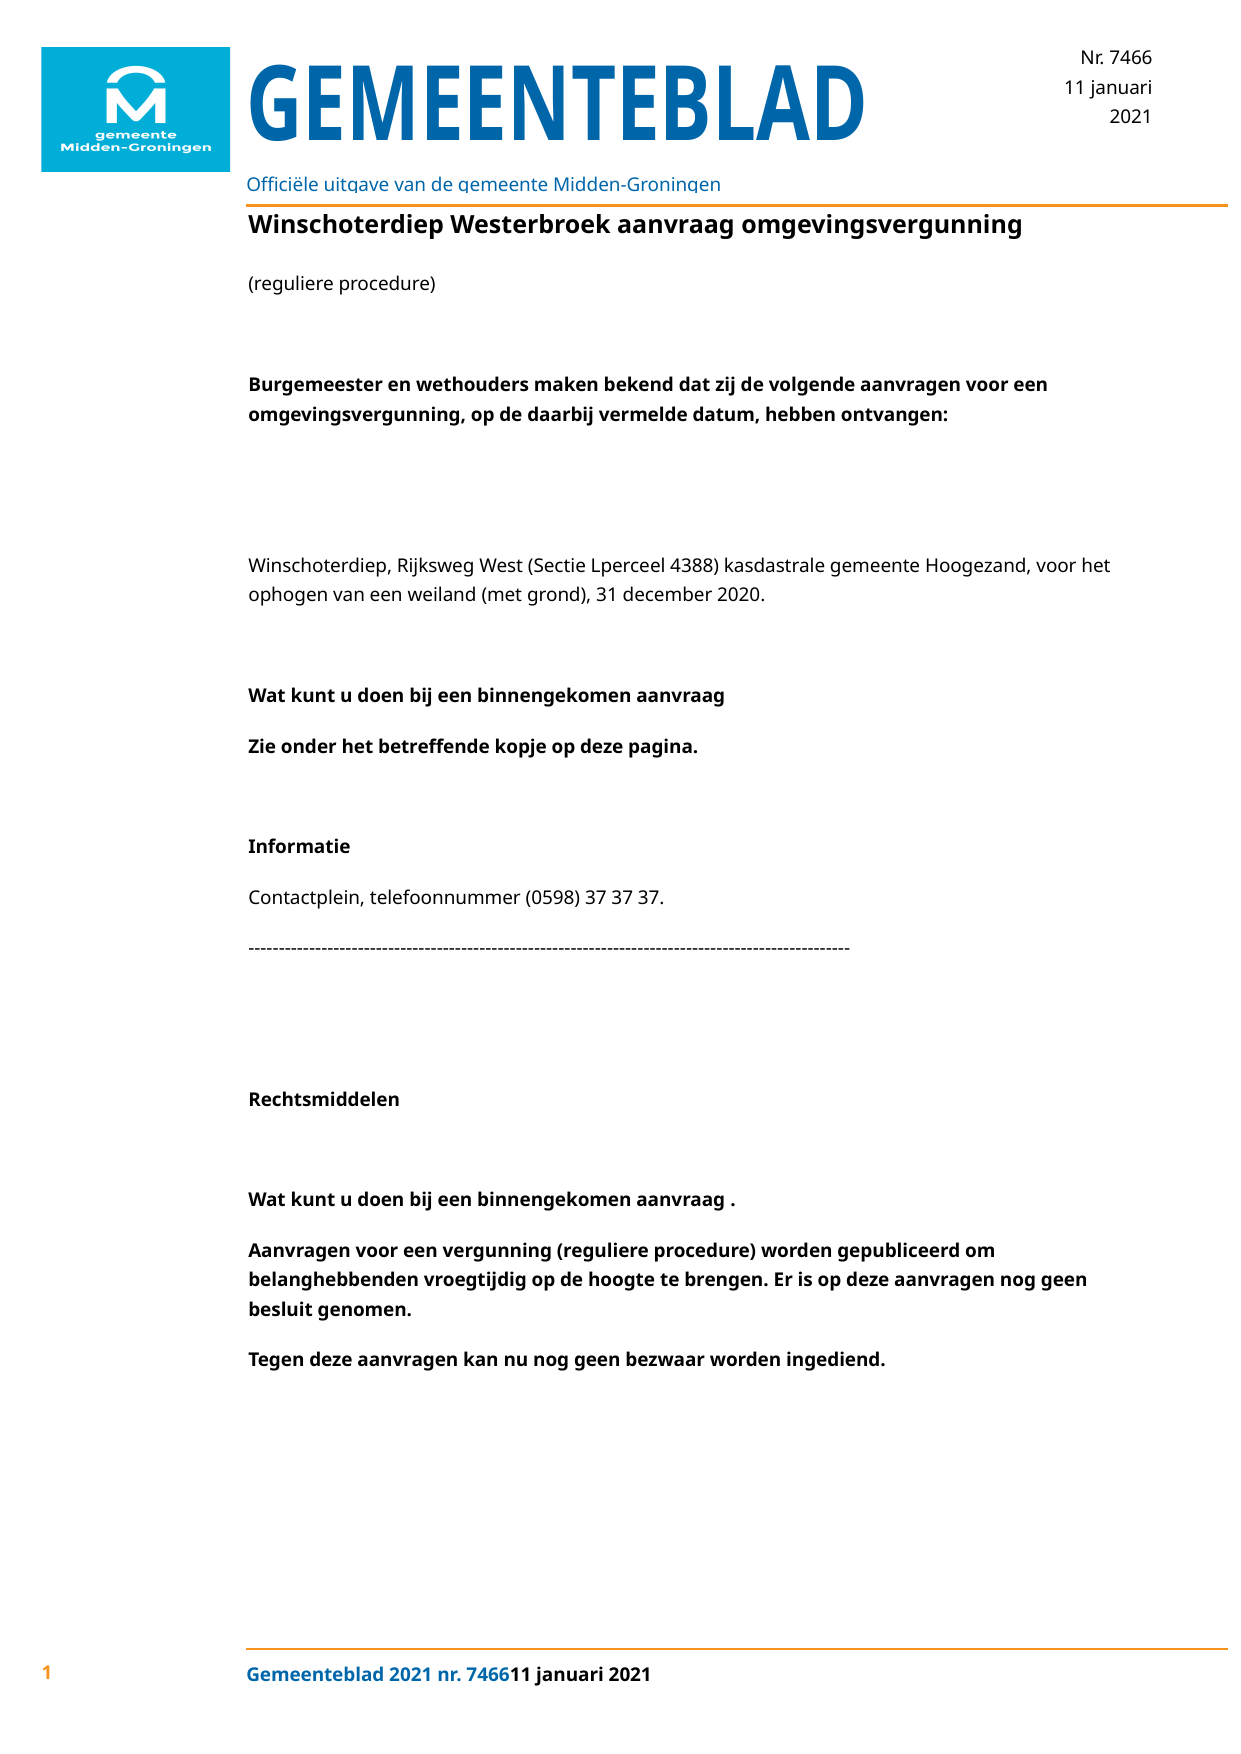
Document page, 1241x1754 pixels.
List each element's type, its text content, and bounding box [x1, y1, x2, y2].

text Winschoterdiep Westerbroek aanvraag omgevingsvergunning [248, 207, 1152, 241]
picture [107, 89, 165, 122]
text Contactplein, telefoonnummer (0598) 37 37 37. [248, 884, 1152, 910]
picture [184, 146, 190, 153]
text Tegen deze aanvragen kan nu nog geen bezwaar worden ingediend. [248, 1347, 1152, 1372]
picture [108, 66, 164, 82]
text Zie onder het betreffende kopje op deze pagina. [248, 733, 1152, 758]
text Rechtsmiddelen [248, 1086, 1152, 1111]
text (reguliere procedure) [248, 270, 1152, 296]
text Wat kunt u doen bij een binnengekomen aanvraag . [248, 1187, 1152, 1212]
text Winschoterdiep, Rijksweg West (Sectie Lperceel 4388) kasdastrale gemeente Hoogezand, voor het ophogen van een weiland (met grond), 31 december 2020. [248, 552, 1152, 607]
text Informatie [248, 834, 1152, 859]
text Aanvragen voor een vergunning (reguliere procedure) worden gepubliceerd om belanghebbenden vroegtijdig op de hoogte te brengen. Er is op deze aanvragen nog geen besluit genomen. [248, 1237, 1152, 1322]
text --------------------------------------------------------------------------------------------------- [248, 934, 1152, 960]
text Burgemeester en wethouders maken bekend dat zij de volgende aanvragen voor een omgevingsvergunning, op de daarbij vermelde datum, hebben ontvangen: [248, 371, 1152, 426]
text Wat kunt u doen bij een binnengekomen aanvraag [248, 682, 1152, 708]
